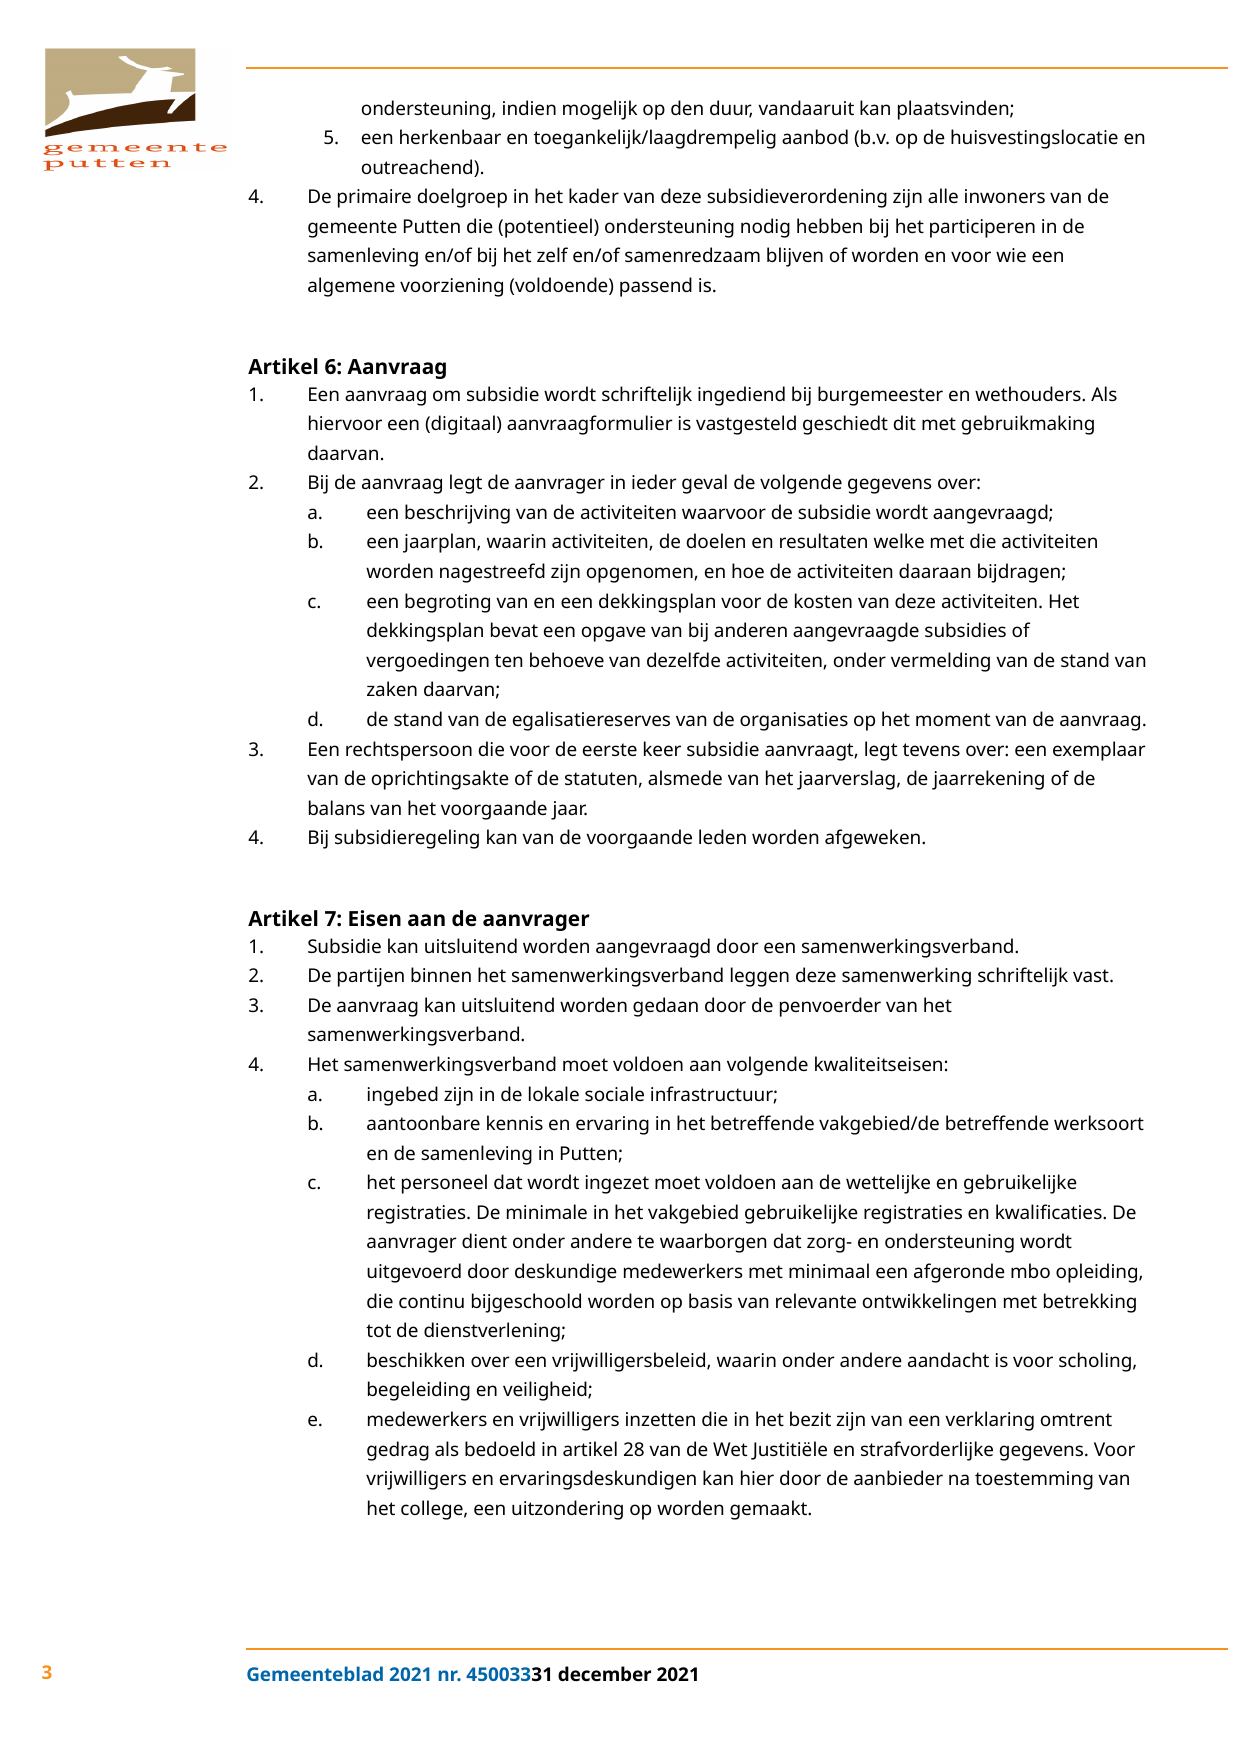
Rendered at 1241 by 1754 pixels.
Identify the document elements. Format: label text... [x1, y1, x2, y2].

list het personeel dat wordt ingezet moet voldoen aan de wettelijke en gebruikelijke registraties. De minimale in het vakgebied gebruikelijke registraties en kwalificaties. De aanvrager dient onder andere te waarborgen dat zorg- en ondersteuning wordt uitgevoerd door deskundige medewerkers met minimaal een afgeronde mbo opleiding, die continu bijgeschoold worden op basis van relevante ontwikkelingen met betrekking tot de dienstverlening; [307, 1169, 1152, 1343]
list Bij subsidieregeling kan van de voorgaande leden worden afgeweken. [248, 824, 1152, 850]
text Artikel 6: Aanvraag [248, 352, 1152, 381]
list aantoonbare kennis en ervaring in het betreffende vakgebied/de betreffende werksoort en de samenleving in Putten; [307, 1110, 1152, 1166]
picture [41, 47, 231, 172]
list medewerkers en vrijwilligers inzetten die in het bezit zijn van een verklaring omtrent gedrag als bedoeld in artikel 28 van de Wet Justitiële en strafvorderlijke gegevens. Voor vrijwilligers en ervaringsdeskundigen kan hier door de aanbieder na toestemming van het college, een uitzondering op worden gemaakt. [307, 1406, 1152, 1521]
list De partijen binnen het samenwerkingsverband leggen deze samenwerking schriftelijk vast. [248, 962, 1152, 988]
list de stand van de egalisatiereserves van de organisaties op het moment van de aanvraag. [307, 706, 1152, 732]
list ondersteuning, indien mogelijk op den duur, vandaaruit kan plaatsvinden; [323, 95, 1152, 121]
list een jaarplan, waarin activiteiten, de doelen en resultaten welke met die activiteiten worden nagestreefd zijn opgenomen, en hoe de activiteiten daaraan bijdragen; [307, 529, 1152, 584]
list Bij de aanvraag legt de aanvrager in ieder geval de volgende gegevens over: [248, 469, 1152, 495]
text Artikel 7: Eisen aan de aanvrager [248, 904, 1152, 933]
list Een rechtspersoon die voor de eerste keer subsidie aanvraagt, legt tevens over: een exemplaar van de oprichtingsakte of de statuten, alsmede van het jaarverslag, de jaarrekening of de balans van het voorgaande jaar. [248, 736, 1152, 821]
list een begroting van en een dekkingsplan voor de kosten van deze activiteiten. Het dekkingsplan bevat een opgave van bij anderen aangevraagde subsidies of vergoedingen ten behoeve van dezelfde activiteiten, onder vermelding van de stand van zaken daarvan; [307, 588, 1152, 702]
list Subsidie kan uitsluitend worden aangevraagd door een samenwerkingsverband. [248, 933, 1152, 959]
list Het samenwerkingsverband moet voldoen aan volgende kwaliteitseisen: [248, 1051, 1152, 1077]
list een herkenbaar en toegankelijk/laagdrempelig aanbod (b.v. op de huisvestingslocatie en outreachend). [323, 124, 1152, 180]
list ingebed zijn in de lokale sociale infrastructuur; [307, 1081, 1152, 1107]
list De primaire doelgroep in het kader van deze subsidieverordening zijn alle inwoners van de gemeente Putten die (potentieel) ondersteuning nodig hebben bij het participeren in de samenleving en/of bij het zelf en/of samenredzaam blijven of worden en voor wie een algemene voorziening (voldoende) passend is. [248, 183, 1152, 298]
list een beschrijving van de activiteiten waarvoor de subsidie wordt aangevraagd; [307, 499, 1152, 525]
list beschikken over een vrijwilligersbeleid, waarin onder andere aandacht is voor scholing, begeleiding en veiligheid; [307, 1347, 1152, 1402]
list De aanvraag kan uitsluitend worden gedaan door de penvoerder van het samenwerkingsverband. [248, 992, 1152, 1047]
list Een aanvraag om subsidie wordt schriftelijk ingediend bij burgemeester en wethouders. Als hiervoor een (digitaal) aanvraagformulier is vastgesteld geschiedt dit met gebruikmaking daarvan. [248, 381, 1152, 466]
